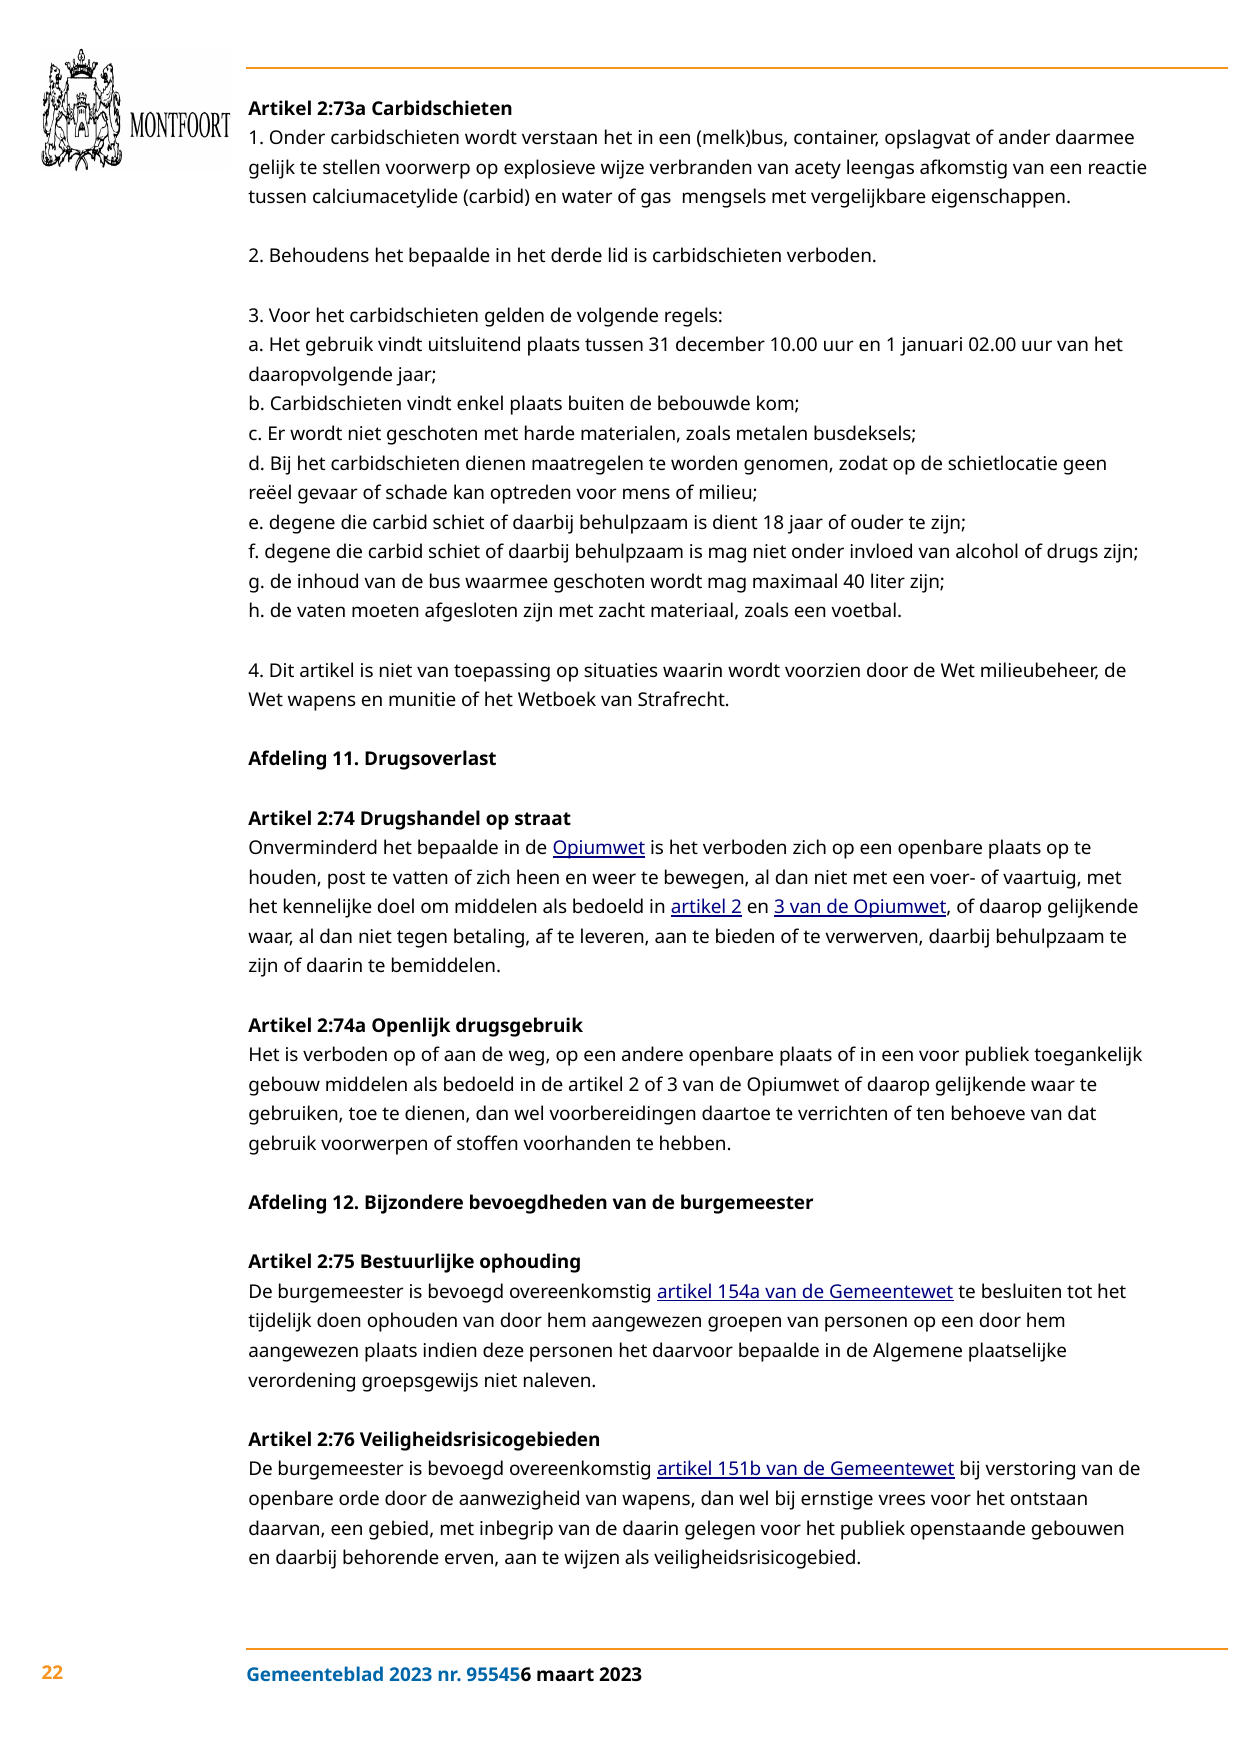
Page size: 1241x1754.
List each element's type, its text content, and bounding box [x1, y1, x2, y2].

text Artikel 2:76 Veiligheidsrisicogebieden [248, 1426, 1152, 1452]
text b. Carbidschieten vindt enkel plaats buiten de bebouwde kom; [248, 391, 1152, 416]
text Artikel 2:74 Drugshandel op straat [248, 805, 1152, 831]
text 2. Behoudens het bepaalde in het derde lid is carbidschieten verboden. [248, 243, 1152, 268]
text e. degene die carbid schiet of daarbij behulpzaam is dient 18 jaar of ouder te zijn; [248, 509, 1152, 535]
text De burgemeester is bevoegd overeenkomstig artikel 154a van de Gemeentewet te besluiten tot het tijdelijk doen ophouden van door hem aangewezen groepen van personen op een door hem aangewezen plaats indien deze personen het daarvoor bepaalde in de Algemene plaatselijke verordening groepsgewijs niet naleven. [248, 1278, 1152, 1393]
text 1. Onder carbidschieten wordt verstaan het in een (melk)bus, container, opslagvat of ander daarmee gelijk te stellen voorwerp op explosieve wijze verbranden van acety leengas afkomstig van een reactie tussen calciumacetylide (carbid) en water of gas mengsels met vergelijkbare eigenschappen. [248, 124, 1152, 209]
text 4. Dit artikel is niet van toepassing op situaties waarin wordt voorzien door de Wet milieubeheer, de Wet wapens en munitie of het Wetboek van Strafrecht. [248, 657, 1152, 712]
text Afdeling 11. Drugsoverlast [248, 746, 1152, 771]
text De burgemeester is bevoegd overeenkomstig artikel 151b van de Gemeentewet bij verstoring van de openbare orde door de aanwezigheid van wapens, dan wel bij ernstige vrees voor het ontstaan daarvan, een gebied, met inbegrip van de daarin gelegen voor het publiek openstaande gebouwen en daarbij behorende erven, aan te wijzen als veiligheidsrisicogebied. [248, 1456, 1152, 1570]
text d. Bij het carbidschieten dienen maatregelen te worden genomen, zodat op de schietlocatie geen reëel gevaar of schade kan optreden voor mens of milieu; [248, 450, 1152, 505]
text a. Het gebruik vindt uitsluitend plaats tussen 31 december 10.00 uur en 1 januari 02.00 uur van het daaropvolgende jaar; [248, 331, 1152, 387]
text h. de vaten moeten afgesloten zijn met zacht materiaal, zoals een voetbal. [248, 598, 1152, 623]
text Artikel 2:74a Openlijk drugsgebruik [248, 1012, 1152, 1038]
text f. degene die carbid schiet of daarbij behulpzaam is mag niet onder invloed van alcohol of drugs zijn; [248, 538, 1152, 564]
text Onverminderd het bepaalde in de Opiumwet is het verboden zich op een openbare plaats op te houden, post te vatten of zich heen en weer te bewegen, al dan niet met een voer- of vaartuig, met het kennelijke doel om middelen als bedoeld in artikel 2 en 3 van de Opiumwet, of daarop gelijkende waar, al dan niet tegen betaling, af te leveren, aan te bieden of te verwerven, daarbij behulpzaam te zijn of daarin te bemiddelen. [248, 834, 1152, 978]
text Artikel 2:75 Bestuurlijke ophouding [248, 1248, 1152, 1274]
text 3. Voor het carbidschieten gelden de volgende regels: [248, 302, 1152, 328]
text Het is verboden op of aan de weg, op een andere openbare plaats of in een voor publiek toegankelijk gebouw middelen als bedoeld in de artikel 2 of 3 van de Opiumwet of daarop gelijkende waar te gebruiken, toe te dienen, dan wel voorbereidingen daartoe te verrichten of ten behoeve van dat gebruik voorwerpen of stoffen voorhanden te hebben. [248, 1041, 1152, 1156]
text g. de inhoud van de bus waarmee geschoten wordt mag maximaal 40 liter zijn; [248, 568, 1152, 594]
text c. Er wordt niet geschoten met harde materialen, zoals metalen busdeksels; [248, 420, 1152, 446]
text Artikel 2:73a Carbidschieten [248, 95, 1152, 121]
picture [41, 47, 231, 172]
text Afdeling 12. Bijzondere bevoegdheden van de burgemeester [248, 1189, 1152, 1215]
